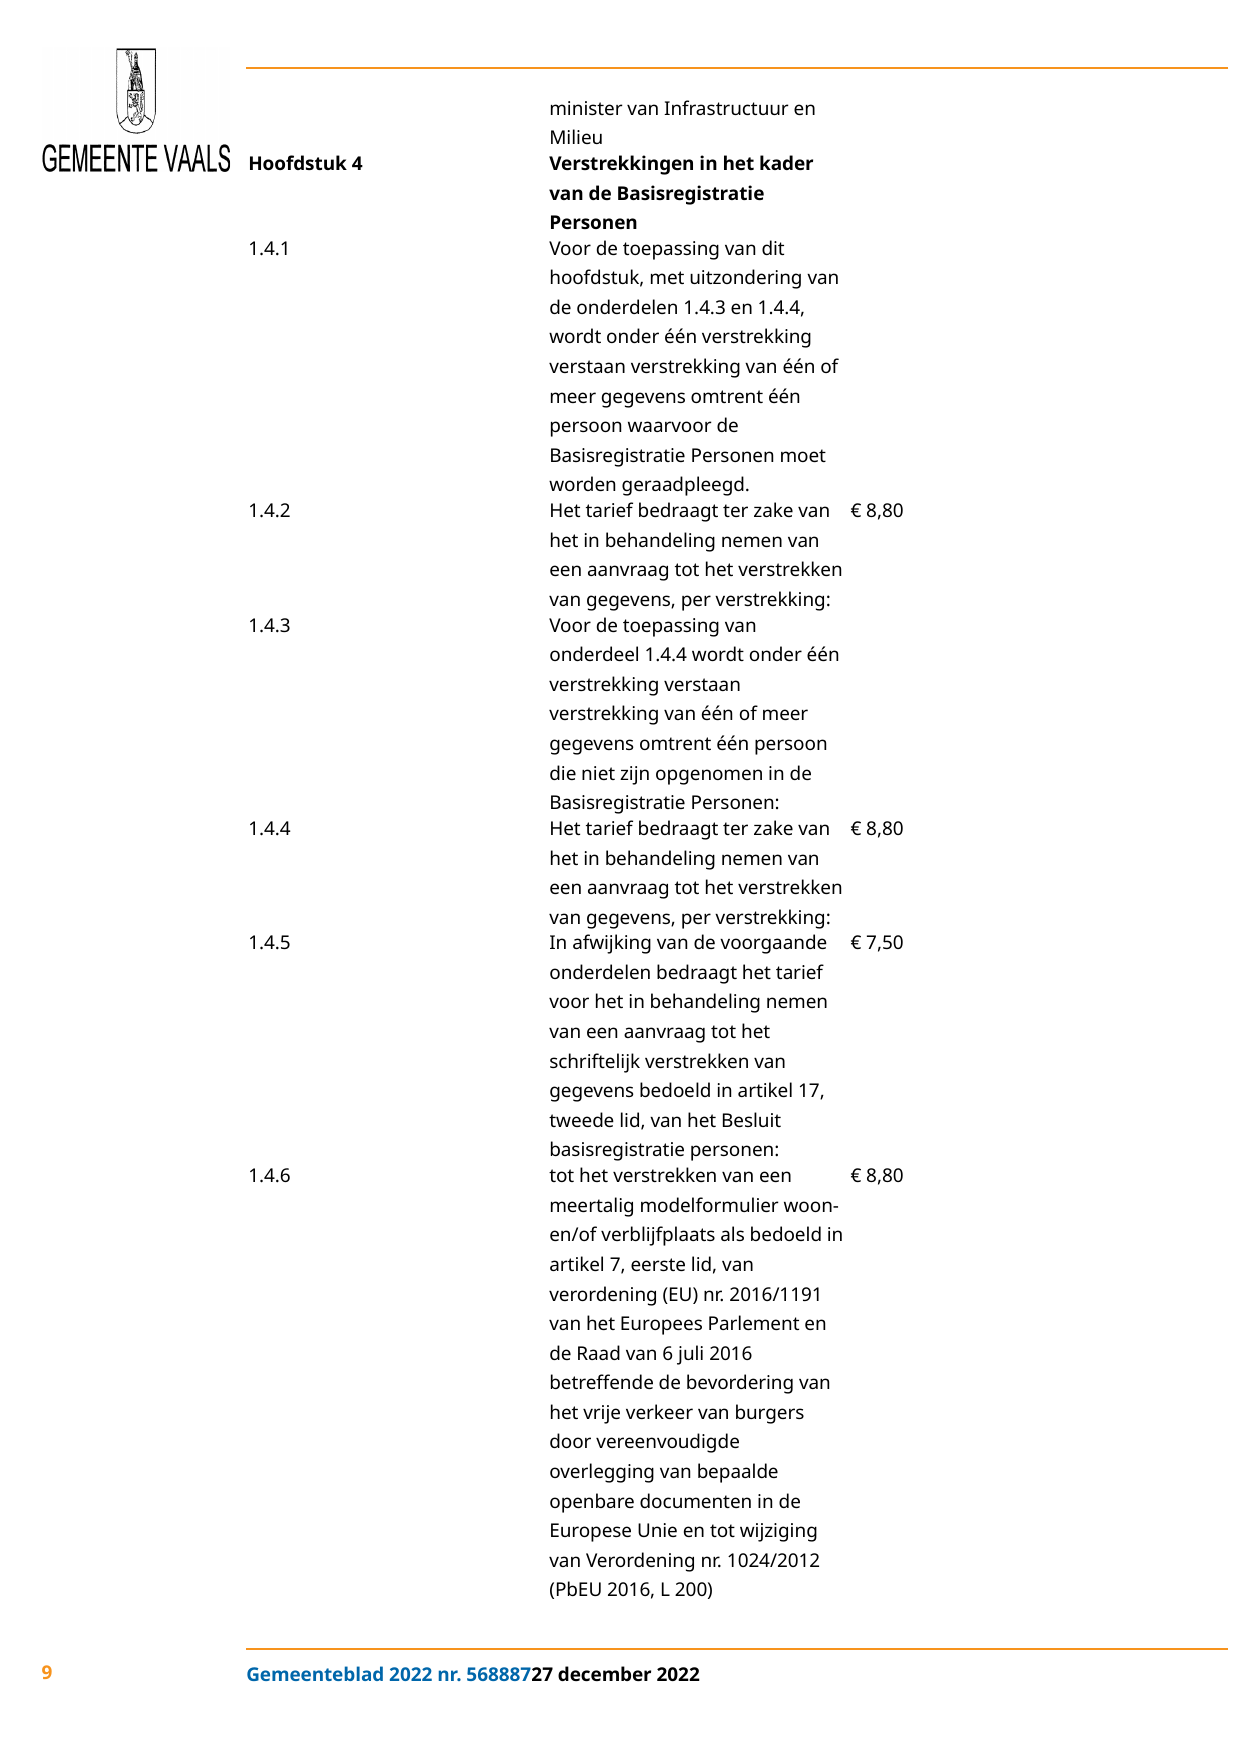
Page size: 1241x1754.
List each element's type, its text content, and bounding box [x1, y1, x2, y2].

picture [41, 47, 231, 172]
table_cell [850, 612, 1152, 815]
table_cell € 8,80 [850, 1163, 1152, 1602]
table_cell [850, 150, 1152, 235]
table_cell 1.4.5 [248, 930, 549, 1162]
table_cell 1.4.1 [248, 235, 549, 497]
table_cell 1.4.6 [248, 1163, 549, 1602]
table_cell Voor de toepassing van dit hoofdstuk, met uitzondering van de onderdelen 1.4.3 en 1.4.4, wordt onder één verstrekking verstaan verstrekking van één of meer gegevens omtrent één persoon waarvoor de Basisregistratie Personen moet worden geraadpleegd. [549, 235, 850, 497]
table_cell Het tarief bedraagt ter zake van het in behandeling nemen van een aanvraag tot het verstrekken van gegevens, per verstrekking: [549, 498, 850, 612]
table_cell 1.4.2 [248, 498, 549, 612]
table_cell [850, 235, 1152, 497]
table_cell € 8,80 [850, 815, 1152, 929]
table_cell 1.4.3 [248, 612, 549, 815]
table_cell minister van Infrastructuur en Milieu [549, 95, 850, 150]
table_cell [850, 95, 1152, 150]
table_cell Verstrekkingen in het kader van de Basisregistratie Personen [549, 150, 850, 235]
table_cell 1.4.4 [248, 815, 549, 929]
table_cell Voor de toepassing van onderdeel 1.4.4 wordt onder één verstrekking verstaan verstrekking van één of meer gegevens omtrent één persoon die niet zijn opgenomen in de Basisregistratie Personen: [549, 612, 850, 815]
table_cell Hoofdstuk 4 [248, 150, 549, 235]
table_cell tot het verstrekken van een meertalig modelformulier woon- en/of verblijfplaats als bedoeld in artikel 7, eerste lid, van verordening (EU) nr. 2016/1191 van het Europees Parlement en de Raad van 6 juli 2016 betreffende de bevordering van het vrije verkeer van burgers door vereenvoudigde overlegging van bepaalde openbare documenten in de Europese Unie en tot wijziging van Verordening nr. 1024/2012 (PbEU 2016, L 200) [549, 1163, 850, 1602]
table_cell € 8,80 [850, 498, 1152, 612]
table_cell Het tarief bedraagt ter zake van het in behandeling nemen van een aanvraag tot het verstrekken van gegevens, per verstrekking: [549, 815, 850, 929]
table_cell [248, 95, 549, 150]
table_cell € 7,50 [850, 930, 1152, 1162]
table_cell In afwijking van de voorgaande onderdelen bedraagt het tarief voor het in behandeling nemen van een aanvraag tot het schriftelijk verstrekken van gegevens bedoeld in artikel 17, tweede lid, van het Besluit basisregistratie personen: [549, 930, 850, 1162]
